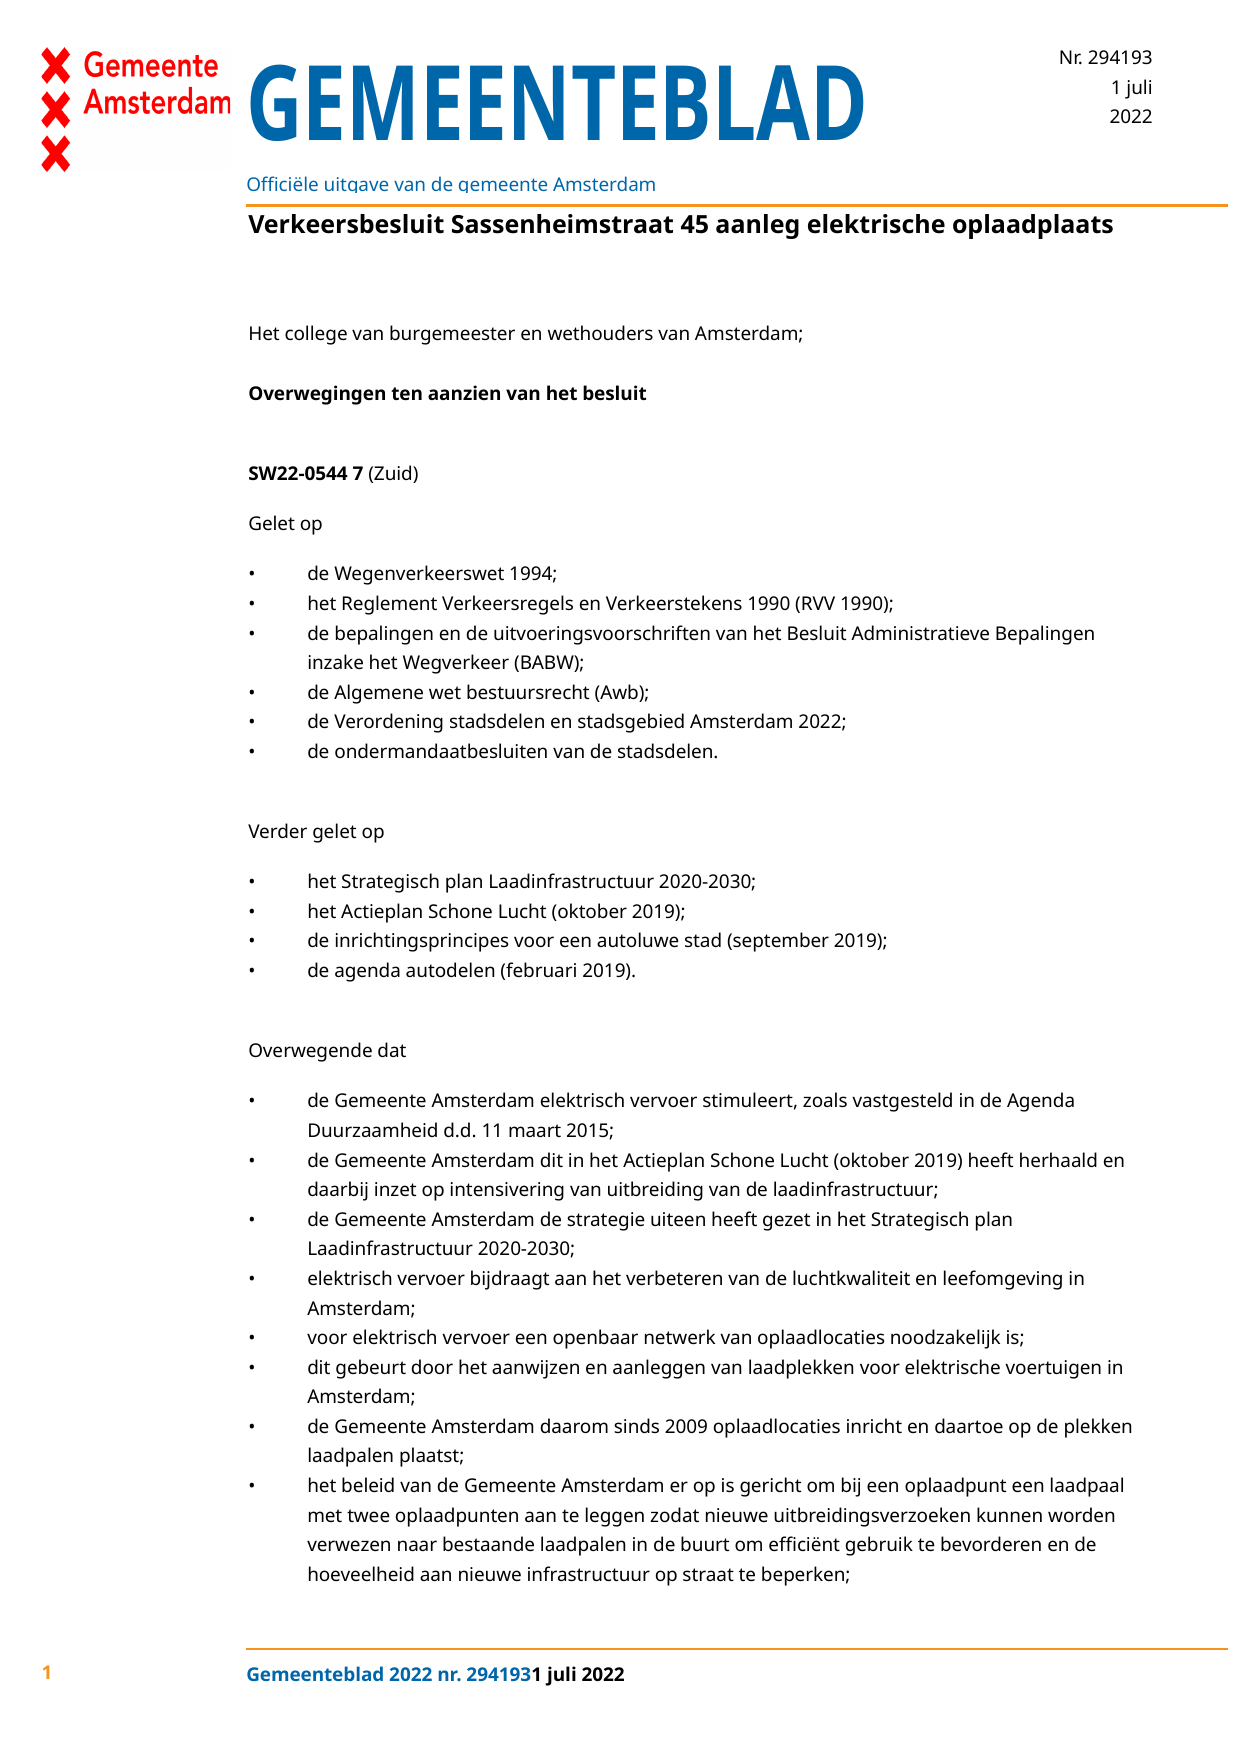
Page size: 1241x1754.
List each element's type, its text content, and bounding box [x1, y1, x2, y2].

text Overwegingen ten aanzien van het besluit [248, 380, 1152, 406]
list het Actieplan Schone Lucht (oktober 2019); [248, 898, 1152, 924]
list de Gemeente Amsterdam de strategie uiteen heeft gezet in het Strategisch plan Laadinfrastructuur 2020-2030; [248, 1206, 1152, 1261]
list de Gemeente Amsterdam daarom sinds 2009 oplaadlocaties inricht en daartoe op de plekken laadpalen plaatst; [248, 1413, 1152, 1468]
picture [41, 47, 231, 172]
text Gelet op [248, 510, 1152, 536]
list elektrisch vervoer bijdraagt aan het verbeteren van de luchtkwaliteit en leefomgeving in Amsterdam; [248, 1265, 1152, 1321]
list de inrichtingsprincipes voor een autoluwe stad (september 2019); [248, 928, 1152, 953]
text SW22-0544 7 (Zuid) [248, 460, 1152, 486]
text Verder gelet op [248, 818, 1152, 844]
text Het college van burgemeester en wethouders van Amsterdam; [248, 321, 1152, 346]
list de Gemeente Amsterdam dit in het Actieplan Schone Lucht (oktober 2019) heeft herhaald en daarbij inzet op intensivering van uitbreiding van de laadinfrastructuur; [248, 1147, 1152, 1202]
list de Algemene wet bestuursrecht (Awb); [248, 679, 1152, 705]
list het beleid van de Gemeente Amsterdam er op is gericht om bij een oplaadpunt een laadpaal met twee oplaadpunten aan te leggen zodat nieuwe uitbreidingsverzoeken kunnen worden verwezen naar bestaande laadpalen in de buurt om efficiënt gebruik te bevorderen en de hoeveelheid aan nieuwe infrastructuur op straat te beperken; [248, 1472, 1152, 1587]
list de Wegenverkeerswet 1994; [248, 561, 1152, 586]
list de Verordening stadsdelen en stadsgebied Amsterdam 2022; [248, 708, 1152, 734]
list de bepalingen en de uitvoeringsvoorschriften van het Besluit Administratieve Bepalingen inzake het Wegverkeer (BABW); [248, 620, 1152, 675]
text Overwegende dat [248, 1037, 1152, 1063]
list de Gemeente Amsterdam elektrisch vervoer stimuleert, zoals vastgesteld in de Agenda Duurzaamheid d.d. 11 maart 2015; [248, 1088, 1152, 1143]
list de ondermandaatbesluiten van de stadsdelen. [248, 738, 1152, 764]
list de agenda autodelen (februari 2019). [248, 957, 1152, 983]
list voor elektrisch vervoer een openbaar netwerk van oplaadlocaties noodzakelijk is; [248, 1324, 1152, 1350]
text Verkeersbesluit Sassenheimstraat 45 aanleg elektrische oplaadplaats [248, 207, 1152, 241]
list dit gebeurt door het aanwijzen en aanleggen van laadplekken voor elektrische voertuigen in Amsterdam; [248, 1354, 1152, 1409]
list het Strategisch plan Laadinfrastructuur 2020-2030; [248, 868, 1152, 894]
list het Reglement Verkeersregels en Verkeerstekens 1990 (RVV 1990); [248, 590, 1152, 616]
